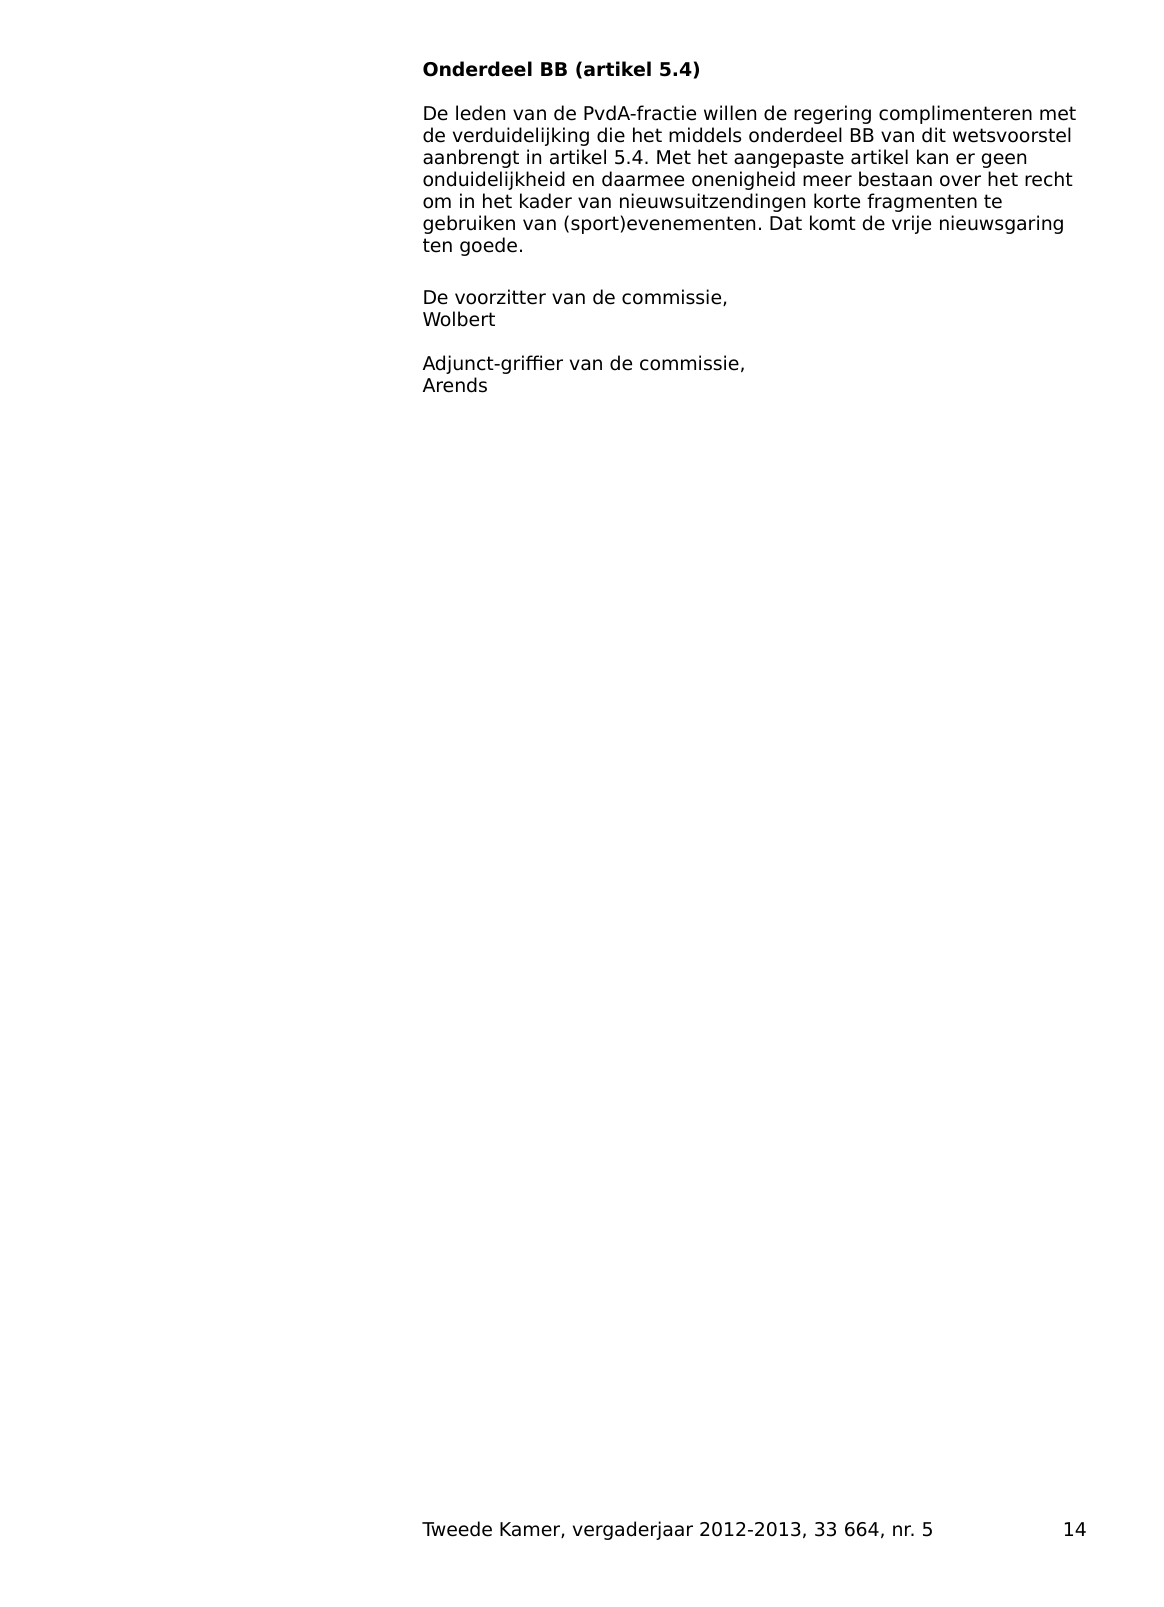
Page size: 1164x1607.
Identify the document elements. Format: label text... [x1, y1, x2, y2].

text De leden van de PvdA-fractie willen de regering complimenteren met de verduidelijking die het middels onderdeel BB van dit wetsvoorstel aanbrengt in artikel 5.4. Met het aangepaste artikel kan er geen onduidelijkheid en daarmee onenigheid meer bestaan over het recht om in het kader van nieuwsuitzendingen korte fragmenten te gebruiken van (sport)evenementen. Dat komt de vrije nieuwsgaring ten goede. [422, 103, 1087, 257]
text De voorzitter van de commissie, Wolbert [422, 287, 1087, 331]
text Adjunct-griffier van de commissie, Arends [422, 353, 1087, 397]
subtitle Onderdeel BB (artikel 5.4) [422, 59, 1087, 81]
